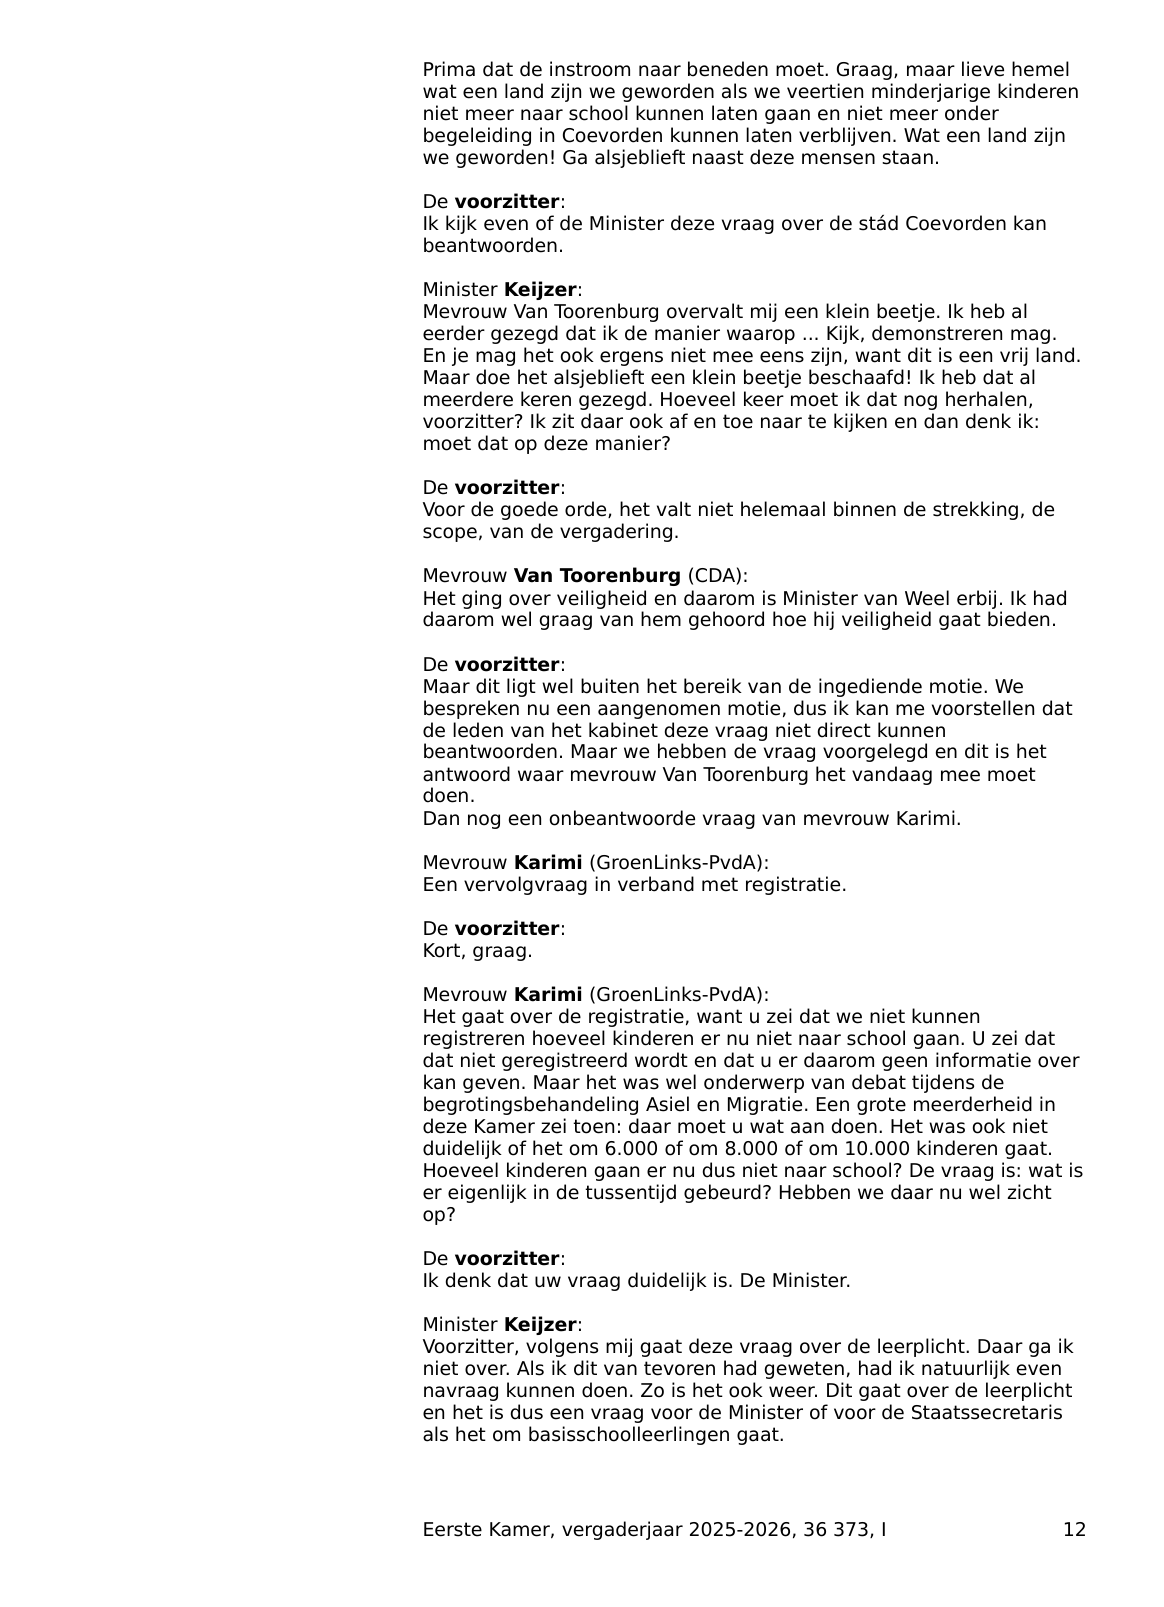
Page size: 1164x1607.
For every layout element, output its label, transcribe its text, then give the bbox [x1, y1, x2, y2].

text Kort, graag. [422, 940, 1087, 962]
text Ik kijk even of de Minister deze vraag over de stád Coevorden kan beantwoorden. [422, 213, 1087, 257]
text Minister Keijzer: [422, 279, 1087, 301]
text Mevrouw Van Toorenburg (CDA): [422, 565, 1087, 587]
text De voorzitter: [422, 477, 1087, 499]
text Mevrouw Karimi (GroenLinks-PvdA): [422, 984, 1087, 1006]
text Maar dit ligt wel buiten het bereik van de ingediende motie. We bespreken nu een aangenomen motie, dus ik kan me voorstellen dat de leden van het kabinet deze vraag niet direct kunnen beantwoorden. Maar we hebben de vraag voorgelegd en dit is het antwoord waar mevrouw Van Toorenburg het vandaag mee moet doen. [422, 676, 1087, 807]
text De voorzitter: [422, 918, 1087, 940]
text Voor de goede orde, het valt niet helemaal binnen de strekking, de scope, van de vergadering. [422, 499, 1087, 543]
text Het gaat over de registratie, want u zei dat we niet kunnen registreren hoeveel kinderen er nu niet naar school gaan. U zei dat dat niet geregistreerd wordt en dat u er daarom geen informatie over kan geven. Maar het was wel onderwerp van debat tijdens de begrotingsbehandeling Asiel en Migratie. Een grote meerderheid in deze Kamer zei toen: daar moet u wat aan doen. Het was ook niet duidelijk of het om 6.000 of om 8.000 of om 10.000 kinderen gaat. Hoeveel kinderen gaan er nu dus niet naar school? De vraag is: wat is er eigenlijk in de tussentijd gebeurd? Hebben we daar nu wel zicht op? [422, 1006, 1087, 1226]
text Het ging over veiligheid en daarom is Minister van Weel erbij. Ik had daarom wel graag van hem gehoord hoe hij veiligheid gaat bieden. [422, 587, 1087, 631]
text Prima dat de instroom naar beneden moet. Graag, maar lieve hemel wat een land zijn we geworden als we veertien minderjarige kinderen niet meer naar school kunnen laten gaan en niet meer onder begeleiding in Coevorden kunnen laten verblijven. Wat een land zijn we geworden! Ga alsjeblieft naast deze mensen staan. [422, 59, 1087, 169]
text De voorzitter: [422, 191, 1087, 213]
text Mevrouw Van Toorenburg overvalt mij een klein beetje. Ik heb al eerder gezegd dat ik de manier waarop ... Kijk, demonstreren mag. En je mag het ook ergens niet mee eens zijn, want dit is een vrij land. Maar doe het alsjeblieft een klein beetje beschaafd! Ik heb dat al meerdere keren gezegd. Hoeveel keer moet ik dat nog herhalen, voorzitter? Ik zit daar ook af en toe naar te kijken en dan denk ik: moet dat op deze manier? [422, 301, 1087, 455]
text Dan nog een onbeantwoorde vraag van mevrouw Karimi. [422, 807, 1087, 829]
text Mevrouw Karimi (GroenLinks-PvdA): [422, 852, 1087, 873]
text Minister Keijzer: [422, 1314, 1087, 1336]
text De voorzitter: [422, 1248, 1087, 1270]
text Ik denk dat uw vraag duidelijk is. De Minister. [422, 1270, 1087, 1292]
text Een vervolgvraag in verband met registratie. [422, 873, 1087, 896]
text De voorzitter: [422, 653, 1087, 676]
text Voorzitter, volgens mij gaat deze vraag over de leerplicht. Daar ga ik niet over. Als ik dit van tevoren had geweten, had ik natuurlijk even navraag kunnen doen. Zo is het ook weer. Dit gaat over de leerplicht en het is dus een vraag voor de Minister of voor de Staatssecretaris als het om basisschoolleerlingen gaat. [422, 1336, 1087, 1446]
